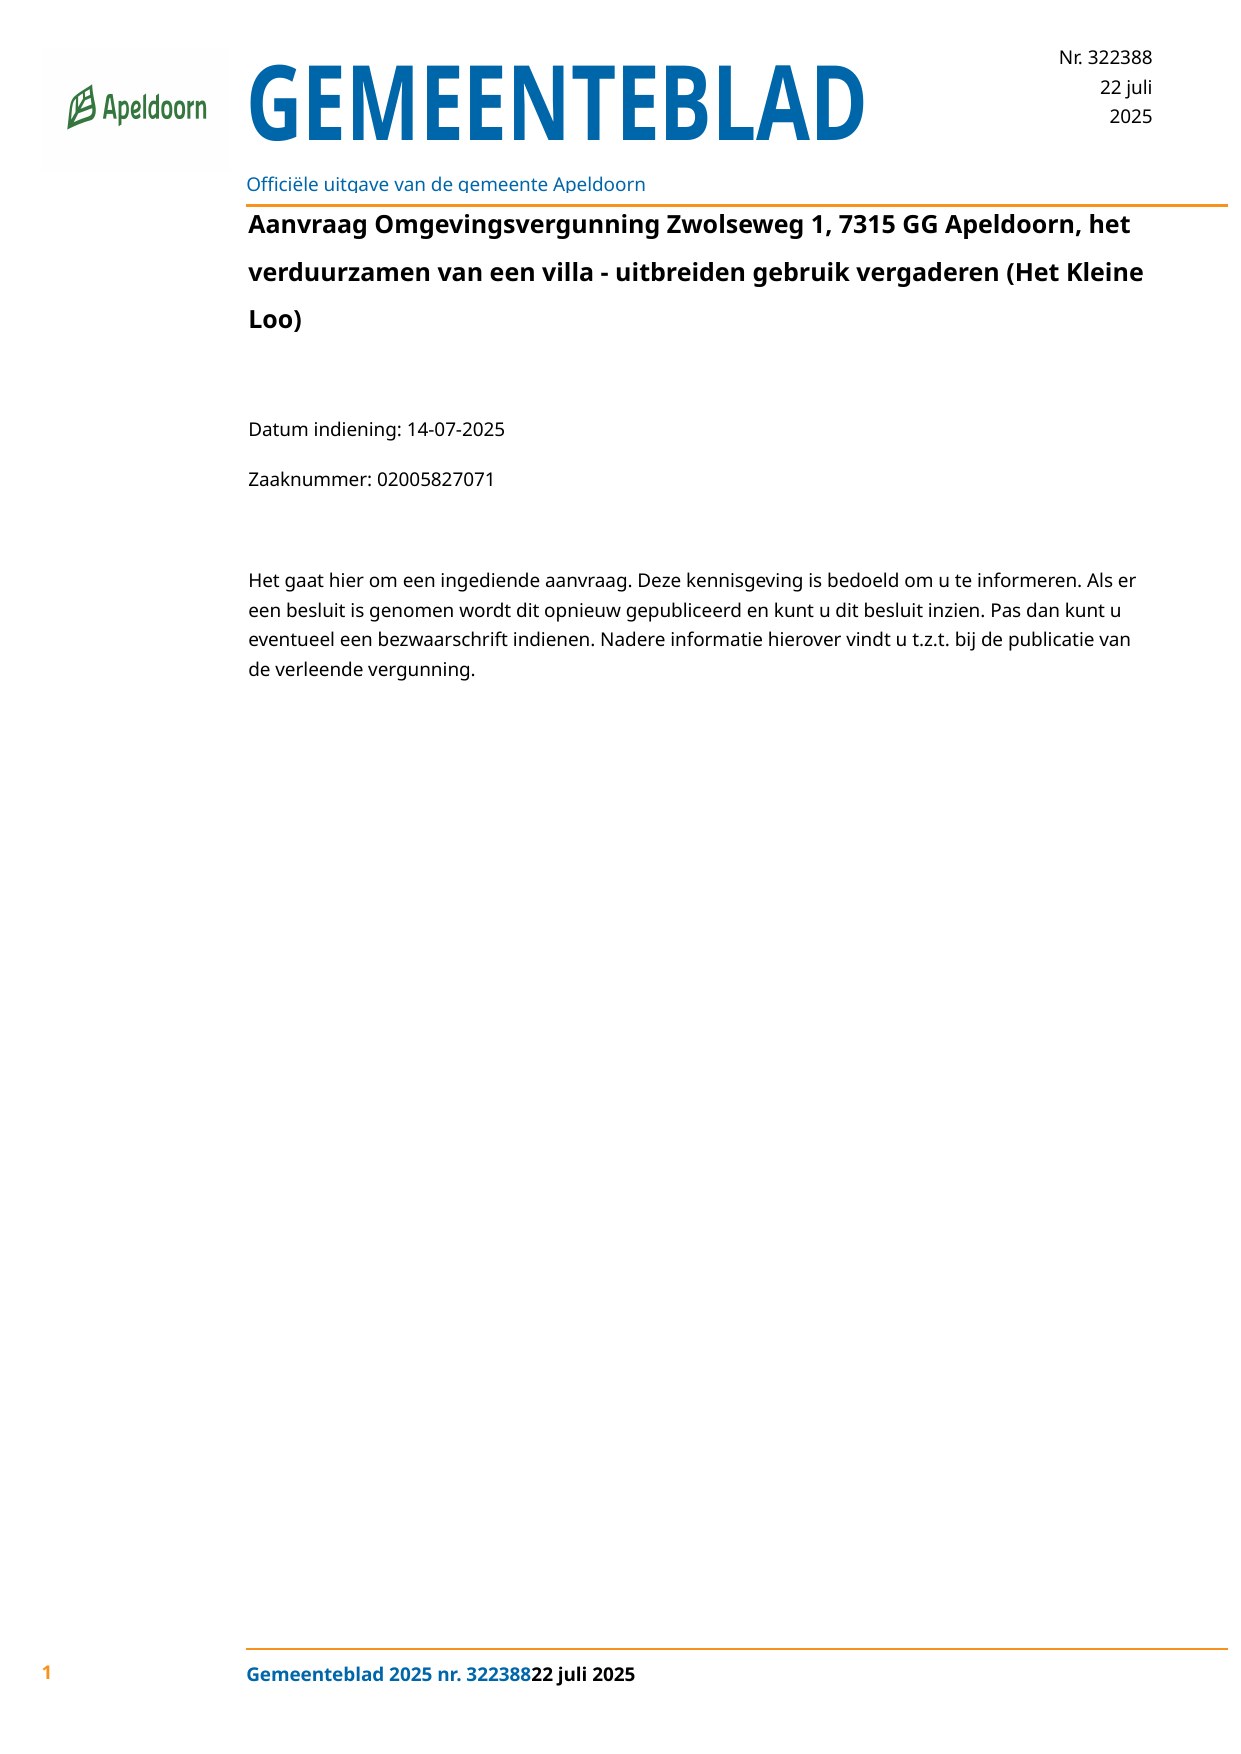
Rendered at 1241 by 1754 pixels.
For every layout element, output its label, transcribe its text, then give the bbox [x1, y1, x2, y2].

text Zaaknummer: 02005827071 [248, 466, 1152, 492]
text Datum indiening: 14-07-2025 [248, 416, 1152, 442]
text Aanvraag Omgevingsvergunning Zwolseweg 1, 7315 GG Apeldoorn, het verduurzamen van een villa - uitbreiden gebruik vergaderen (Het Kleine Loo) [248, 207, 1152, 336]
text Het gaat hier om een ingediende aanvraag. Deze kennisgeving is bedoeld om u te informeren. Als er een besluit is genomen wordt dit opnieuw gepubliceerd en kunt u dit besluit inzien. Pas dan kunt u eventueel een bezwaarschrift indienen. Nadere informatie hierover vindt u t.z.t. bij de publicatie van de verleende vergunning. [248, 567, 1152, 682]
picture [41, 47, 231, 172]
